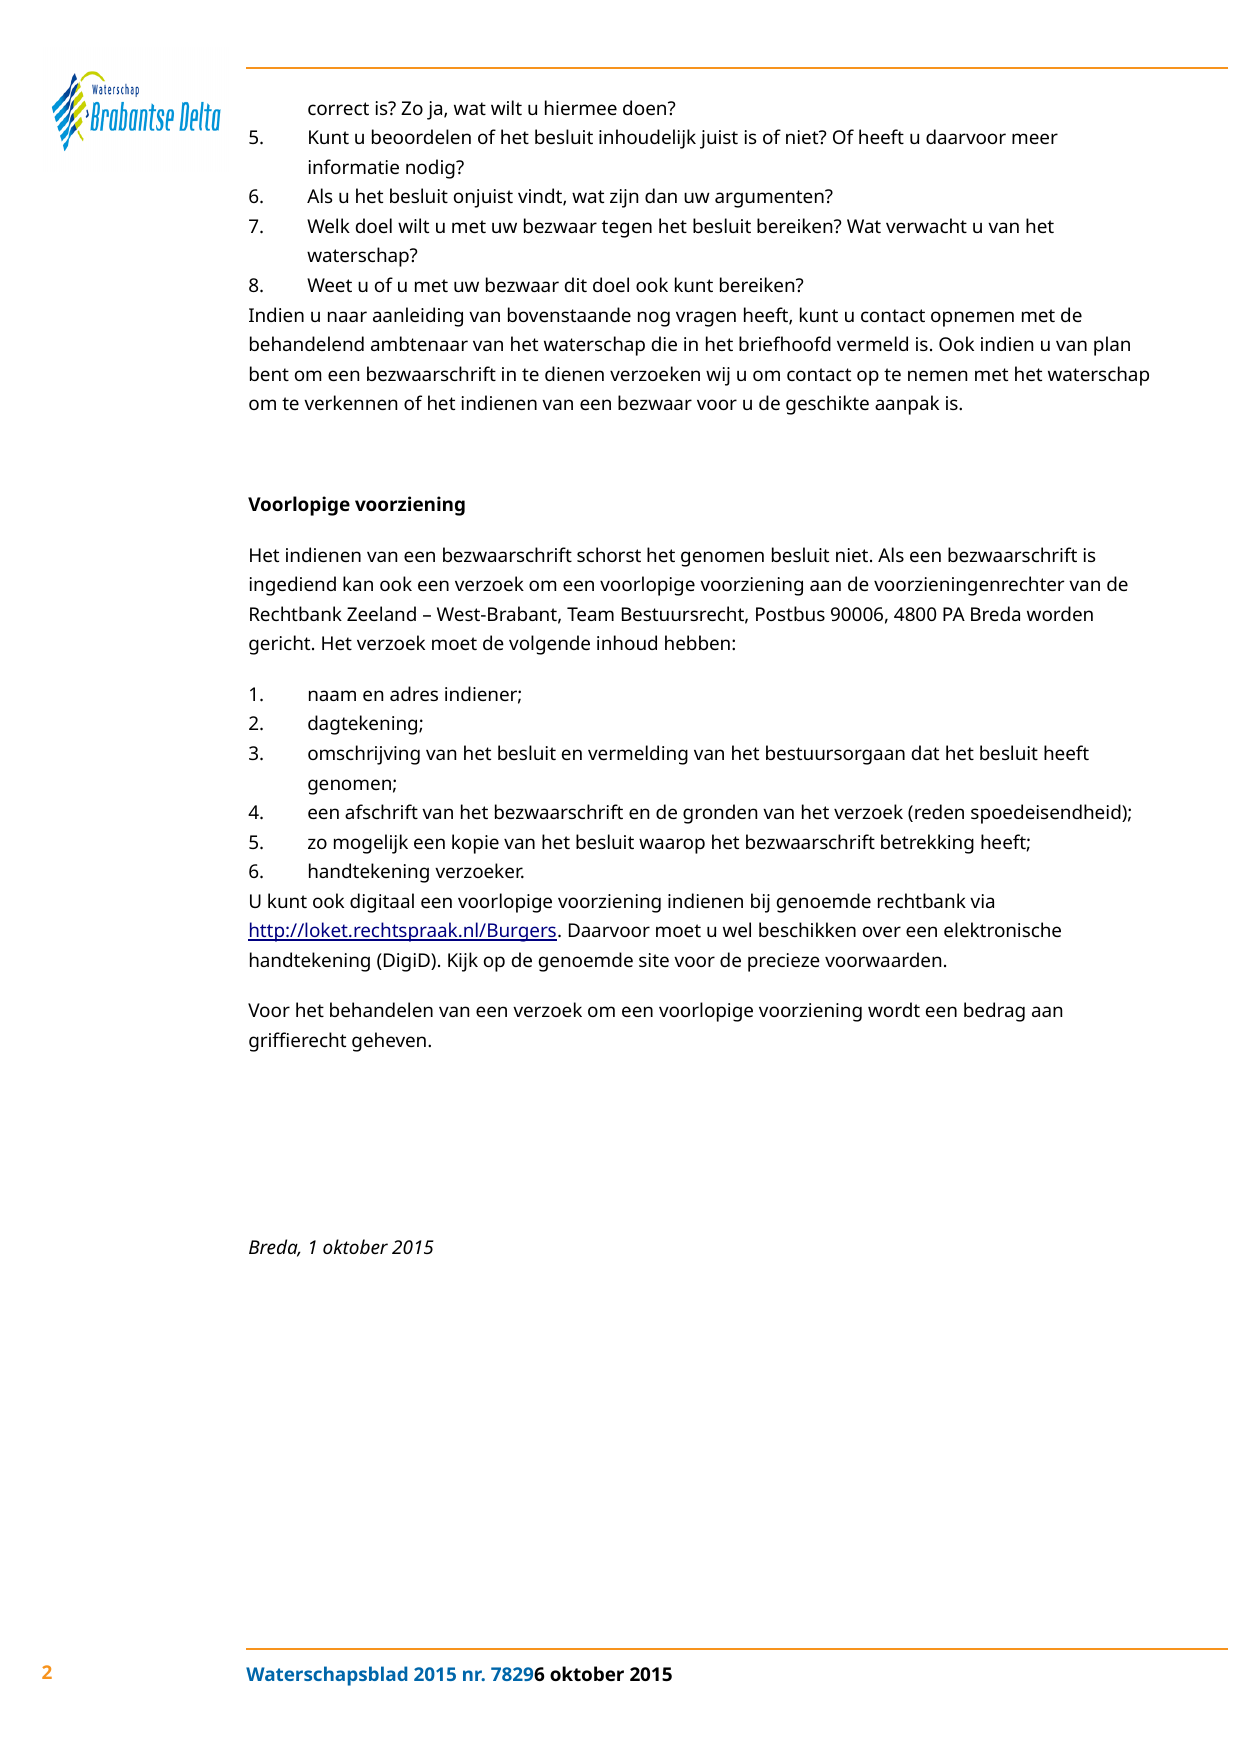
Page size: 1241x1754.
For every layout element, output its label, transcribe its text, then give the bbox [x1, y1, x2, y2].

list omschrijving van het besluit en vermelding van het bestuursorgaan dat het besluit heeft genomen; [248, 740, 1152, 796]
picture [41, 47, 231, 172]
list Als u het besluit onjuist vindt, wat zijn dan uw argumenten? [248, 183, 1152, 209]
text Indien u naar aanleiding van bovenstaande nog vragen heeft, kunt u contact opnemen met de behandelend ambtenaar van het waterschap die in het briefhoofd vermeld is. Ook indien u van plan bent om een bezwaarschrift in te dienen verzoeken wij u om contact op te nemen met het waterschap om te verkennen of het indienen van een bezwaar voor u de geschikte aanpak is. [248, 302, 1152, 416]
list naam en adres indiener; [248, 681, 1152, 707]
list Weet u of u met uw bezwaar dit doel ook kunt bereiken? [248, 272, 1152, 298]
list correct is? Zo ja, wat wilt u hiermee doen? [248, 95, 1152, 121]
list zo mogelijk een kopie van het besluit waarop het bezwaarschrift betrekking heeft; [248, 829, 1152, 855]
list Welk doel wilt u met uw bezwaar tegen het besluit bereiken? Wat verwacht u van het waterschap? [248, 213, 1152, 268]
list Kunt u beoordelen of het besluit inhoudelijk juist is of niet? Of heeft u daarvoor meer informatie nodig? [248, 124, 1152, 180]
text Voorlopige voorziening [248, 491, 1152, 517]
text Voor het behandelen van een verzoek om een voorlopige voorziening wordt een bedrag aan griffierecht geheven. [248, 998, 1152, 1053]
text U kunt ook digitaal een voorlopige voorziening indienen bij genoemde rechtbank via http://loket.rechtspraak.nl/Burgers. Daarvoor moet u wel beschikken over een elektronische handtekening (DigiD). Kijk op de genoemde site voor de precieze voorwaarden. [248, 888, 1152, 973]
text Breda, 1 oktober 2015 [248, 1234, 1152, 1259]
list handtekening verzoeker. [248, 858, 1152, 884]
list dagtekening; [248, 711, 1152, 736]
list een afschrift van het bezwaarschrift en de gronden van het verzoek (reden spoedeisendheid); [248, 799, 1152, 825]
text Het indienen van een bezwaarschrift schorst het genomen besluit niet. Als een bezwaarschrift is ingediend kan ook een verzoek om een voorlopige voorziening aan de voorzieningenrechter van de Rechtbank Zeeland – West-Brabant, Team Bestuursrecht, Postbus 90006, 4800 PA Breda worden gericht. Het verzoek moet de volgende inhoud hebben: [248, 542, 1152, 656]
